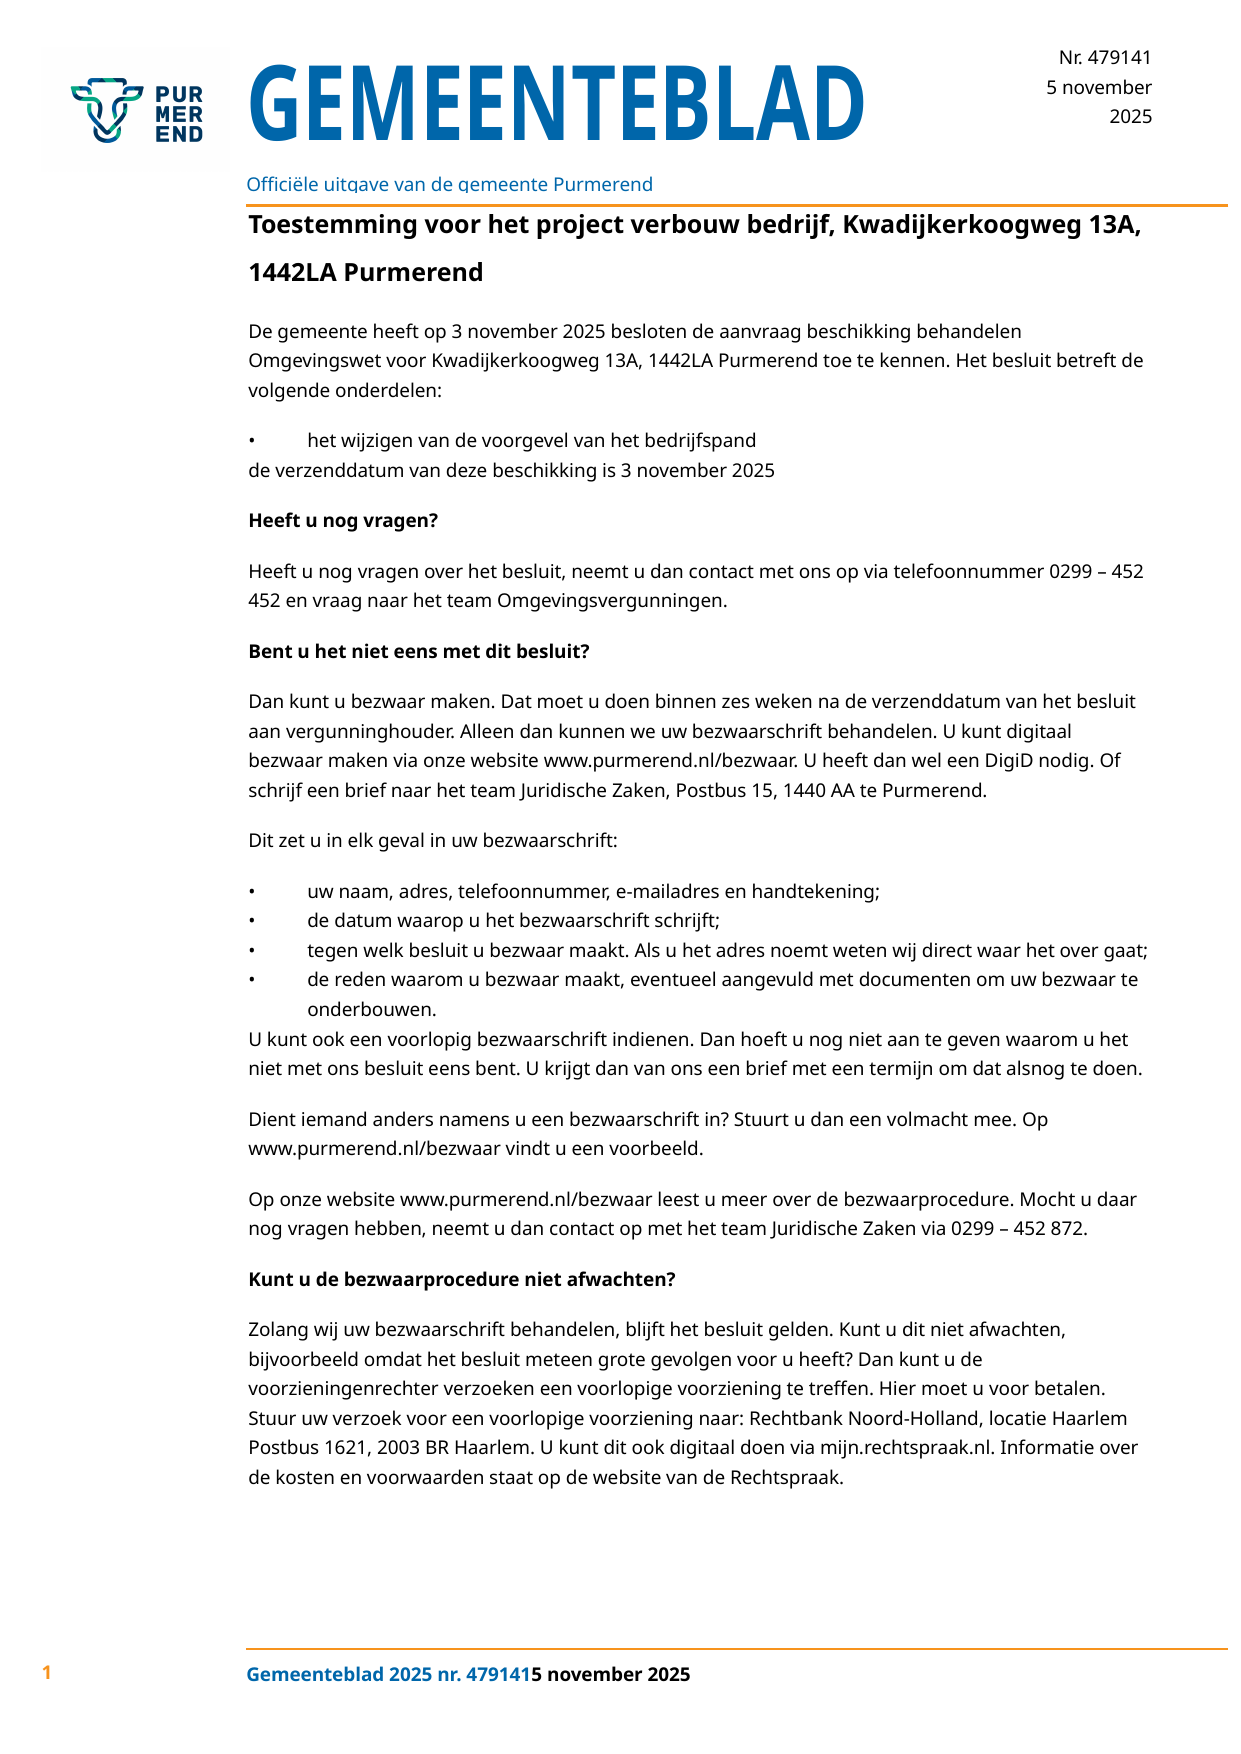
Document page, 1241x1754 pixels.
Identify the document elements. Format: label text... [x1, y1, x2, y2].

list uw naam, adres, telefoonnummer, e-mailadres en handtekening; [248, 878, 1152, 904]
text U kunt ook een voorlopig bezwaarschrift indienen. Dan hoeft u nog niet aan te geven waarom u het niet met ons besluit eens bent. U krijgt dan van ons een brief met een termijn om dat alsnog te doen. [248, 1026, 1152, 1081]
text Bent u het niet eens met dit besluit? [248, 638, 1152, 664]
list de datum waarop u het bezwaarschrift schrijft; [248, 907, 1152, 933]
text Heeft u nog vragen over het besluit, neemt u dan contact met ons op via telefoonnummer 0299 – 452 452 en vraag naar het team Omgevingsvergunningen. [248, 558, 1152, 613]
text Heeft u nog vragen? [248, 507, 1152, 533]
text Op onze website www.purmerend.nl/bezwaar leest u meer over de bezwaarprocedure. Mocht u daar nog vragen hebben, neemt u dan contact op met het team Juridische Zaken via 0299 – 452 872. [248, 1186, 1152, 1241]
text Dan kunt u bezwaar maken. Dat moet u doen binnen zes weken na de verzenddatum van het besluit aan vergunninghouder. Alleen dan kunnen we uw bezwaarschrift behandelen. U kunt digitaal bezwaar maken via onze website www.purmerend.nl/bezwaar. U heeft dan wel een DigiD nodig. Of schrijf een brief naar het team Juridische Zaken, Postbus 15, 1440 AA te Purmerend. [248, 688, 1152, 803]
text Dient iemand anders namens u een bezwaarschrift in? Stuurt u dan een volmacht mee. Op www.purmerend.nl/bezwaar vindt u een voorbeeld. [248, 1106, 1152, 1161]
text Zolang wij uw bezwaarschrift behandelen, blijft het besluit gelden. Kunt u dit niet afwachten, bijvoorbeeld omdat het besluit meteen grote gevolgen voor u heeft? Dan kunt u de voorzieningenrechter verzoeken een voorlopige voorziening te treffen. Hier moet u voor betalen. Stuur uw verzoek voor een voorlopige voorziening naar: Rechtbank Noord-Holland, locatie Haarlem Postbus 1621, 2003 BR Haarlem. U kunt dit ook digitaal doen via mijn.rechtspraak.nl. Informatie over de kosten en voorwaarden staat op de website van de Rechtspraak. [248, 1316, 1152, 1490]
picture [41, 47, 231, 172]
text De gemeente heeft op 3 november 2025 besloten de aanvraag beschikking behandelen Omgevingswet voor Kwadijkerkoogweg 13A, 1442LA Purmerend toe te kennen. Het besluit betreft de volgende onderdelen: [248, 318, 1152, 403]
text de verzenddatum van deze beschikking is 3 november 2025 [248, 457, 1152, 483]
text Dit zet u in elk geval in uw bezwaarschrift: [248, 827, 1152, 853]
list de reden waarom u bezwaar maakt, eventueel aangevuld met documenten om uw bezwaar te onderbouwen. [248, 967, 1152, 1022]
text Kunt u de bezwaarprocedure niet afwachten? [248, 1266, 1152, 1292]
list tegen welk besluit u bezwaar maakt. Als u het adres noemt weten wij direct waar het over gaat; [248, 937, 1152, 963]
text Toestemming voor het project verbouw bedrijf, Kwadijkerkoogweg 13A, 1442LA Purmerend [248, 207, 1152, 288]
list het wijzigen van de voorgevel van het bedrijfspand [248, 427, 1152, 453]
